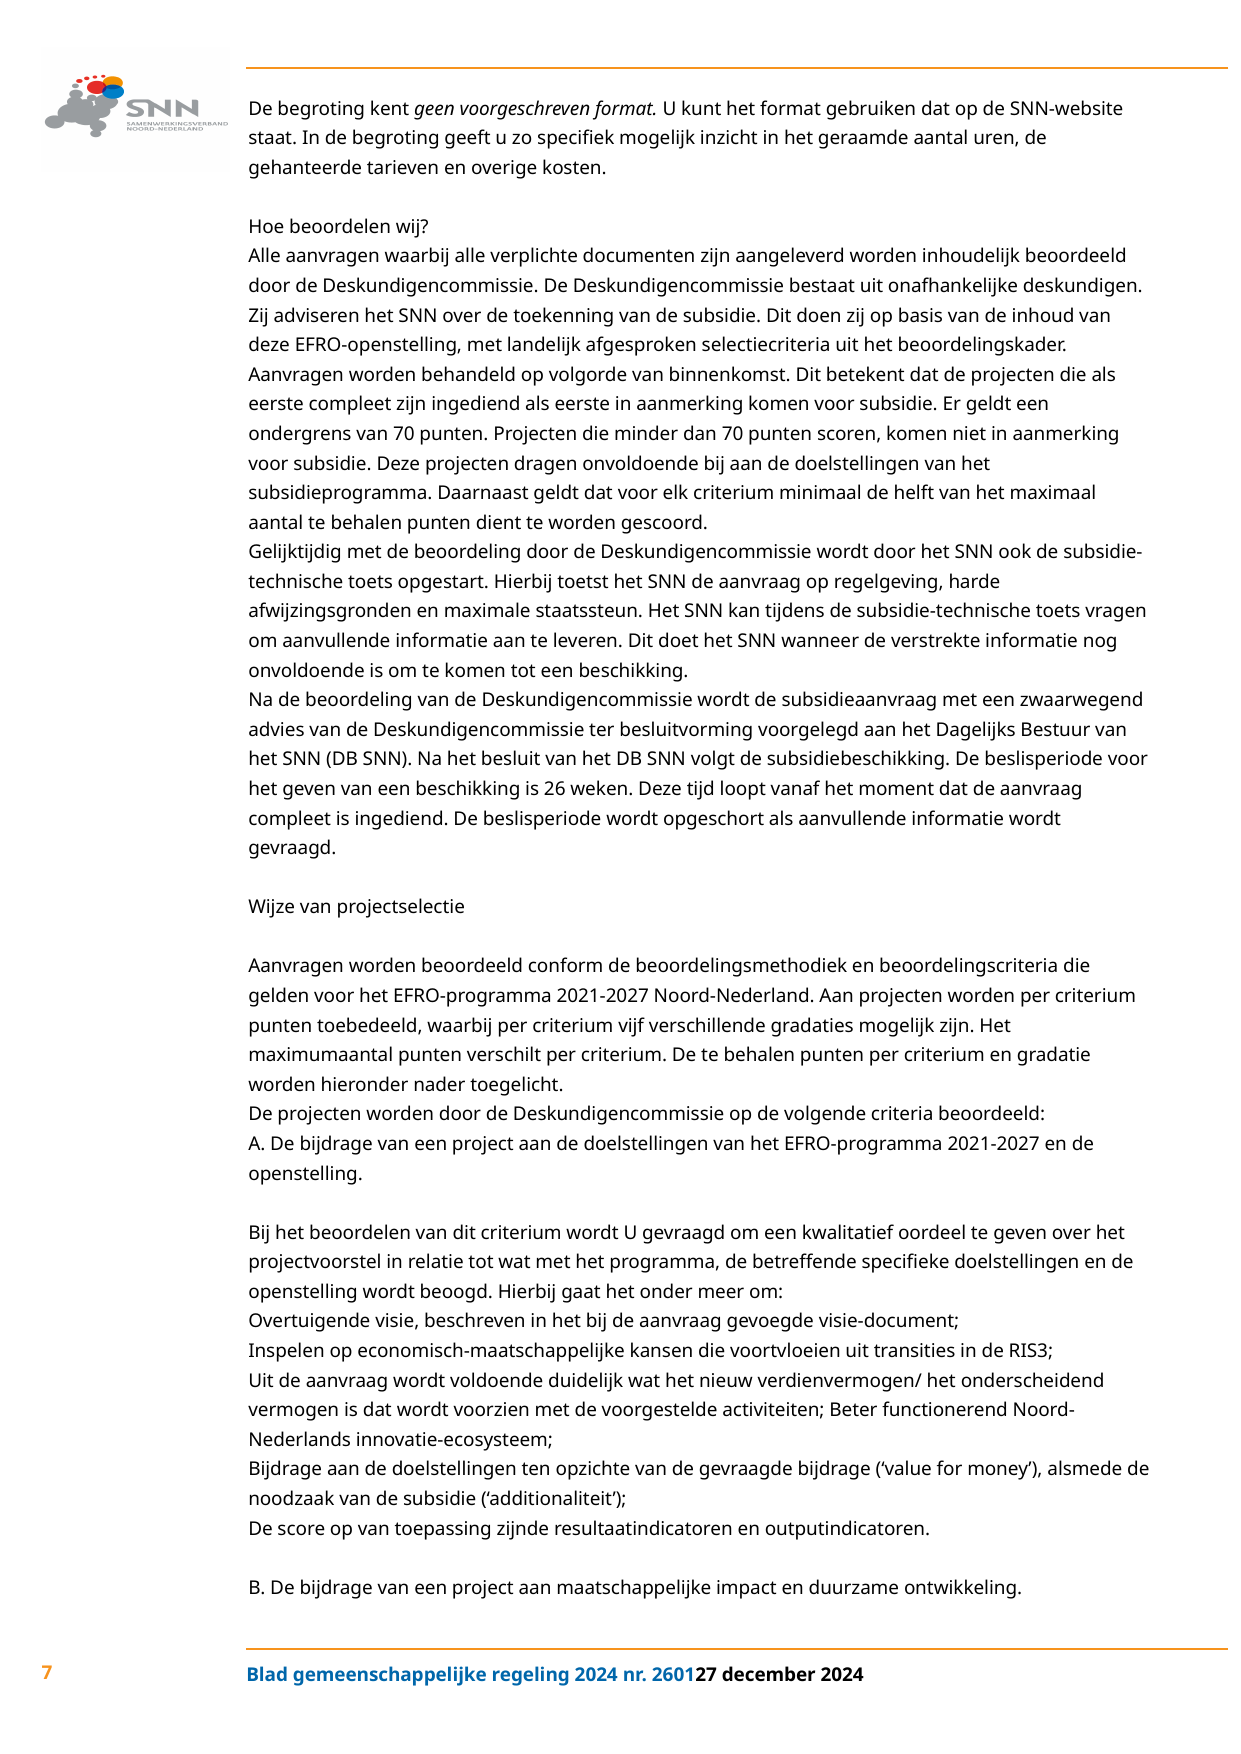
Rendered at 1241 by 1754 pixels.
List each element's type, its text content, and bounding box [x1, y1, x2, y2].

text Bij het beoordelen van dit criterium wordt U gevraagd om een kwalitatief oordeel te geven over het projectvoorstel in relatie tot wat met het programma, de betreffende specifieke doelstellingen en de openstelling wordt beoogd. Hierbij gaat het onder meer om: [248, 1219, 1152, 1304]
text B. De bijdrage van een project aan maatschappelijke impact en duurzame ontwikkeling. [248, 1574, 1152, 1600]
text Aanvragen worden behandeld op volgorde van binnenkomst. Dit betekent dat de projecten die als eerste compleet zijn ingediend als eerste in aanmerking komen voor subsidie. Er geldt een ondergrens van 70 punten. Projecten die minder dan 70 punten scoren, komen niet in aanmerking voor subsidie. Deze projecten dragen onvoldoende bij aan de doelstellingen van het subsidieprogramma. Daarnaast geldt dat voor elk criterium minimaal de helft van het maximaal aantal te behalen punten dient te worden gescoord. [248, 361, 1152, 535]
text Bijdrage aan de doelstellingen ten opzichte van de gevraagde bijdrage (‘value for money’), alsmede de noodzaak van de subsidie (‘additionaliteit’); [248, 1456, 1152, 1511]
picture [41, 47, 231, 172]
text De score op van toepassing zijnde resultaatindicatoren en outputindicatoren. [248, 1515, 1152, 1541]
text De begroting kent geen voorgeschreven format. U kunt het format gebruiken dat op de SNN-website staat. In de begroting geeft u zo specifiek mogelijk inzicht in het geraamde aantal uren, de gehanteerde tarieven en overige kosten. [248, 95, 1152, 180]
text Uit de aanvraag wordt voldoende duidelijk wat het nieuw verdienvermogen/ het onderscheidend vermogen is dat wordt voorzien met de voorgestelde activiteiten; Beter functionerend Noord-Nederlands innovatie-ecosysteem; [248, 1367, 1152, 1452]
text Overtuigende visie, beschreven in het bij de aanvraag gevoegde visie-document; [248, 1308, 1152, 1333]
text Alle aanvragen waarbij alle verplichte documenten zijn aangeleverd worden inhoudelijk beoordeeld door de Deskundigencommissie. De Deskundigencommissie bestaat uit onafhankelijke deskundigen. Zij adviseren het SNN over de toekenning van de subsidie. Dit doen zij op basis van de inhoud van deze EFRO-openstelling, met landelijk afgesproken selectiecriteria uit het beoordelingskader. [248, 243, 1152, 357]
text Hoe beoordelen wij? [248, 213, 1152, 239]
text Na de beoordeling van de Deskundigencommissie wordt de subsidieaanvraag met een zwaarwegend advies van de Deskundigencommissie ter besluitvorming voorgelegd aan het Dagelijks Bestuur van het SNN (DB SNN). Na het besluit van het DB SNN volgt de subsidiebeschikking. De beslisperiode voor het geven van een beschikking is 26 weken. Deze tijd loopt vanaf het moment dat de aanvraag compleet is ingediend. De beslisperiode wordt opgeschort als aanvullende informatie wordt gevraagd. [248, 686, 1152, 860]
text De projecten worden door de Deskundigencommissie op de volgende criteria beoordeeld: [248, 1101, 1152, 1126]
text A. De bijdrage van een project aan de doelstellingen van het EFRO-programma 2021-2027 en de openstelling. [248, 1130, 1152, 1186]
text Inspelen op economisch-maatschappelijke kansen die voortvloeien uit transities in de RIS3; [248, 1337, 1152, 1363]
text Aanvragen worden beoordeeld conform de beoordelingsmethodiek en beoordelingscriteria die gelden voor het EFRO-programma 2021-2027 Noord-Nederland. Aan projecten worden per criterium punten toebedeeld, waarbij per criterium vijf verschillende gradaties mogelijk zijn. Het maximumaantal punten verschilt per criterium. De te behalen punten per criterium en gradatie worden hieronder nader toegelicht. [248, 953, 1152, 1097]
text Wijze van projectselectie [248, 893, 1152, 919]
text Gelijktijdig met de beoordeling door de Deskundigencommissie wordt door het SNN ook de subsidie-technische toets opgestart. Hierbij toetst het SNN de aanvraag op regelgeving, harde afwijzingsgronden en maximale staatssteun. Het SNN kan tijdens de subsidie-technische toets vragen om aanvullende informatie aan te leveren. Dit doet het SNN wanneer de verstrekte informatie nog onvoldoende is om te komen tot een beschikking. [248, 538, 1152, 683]
